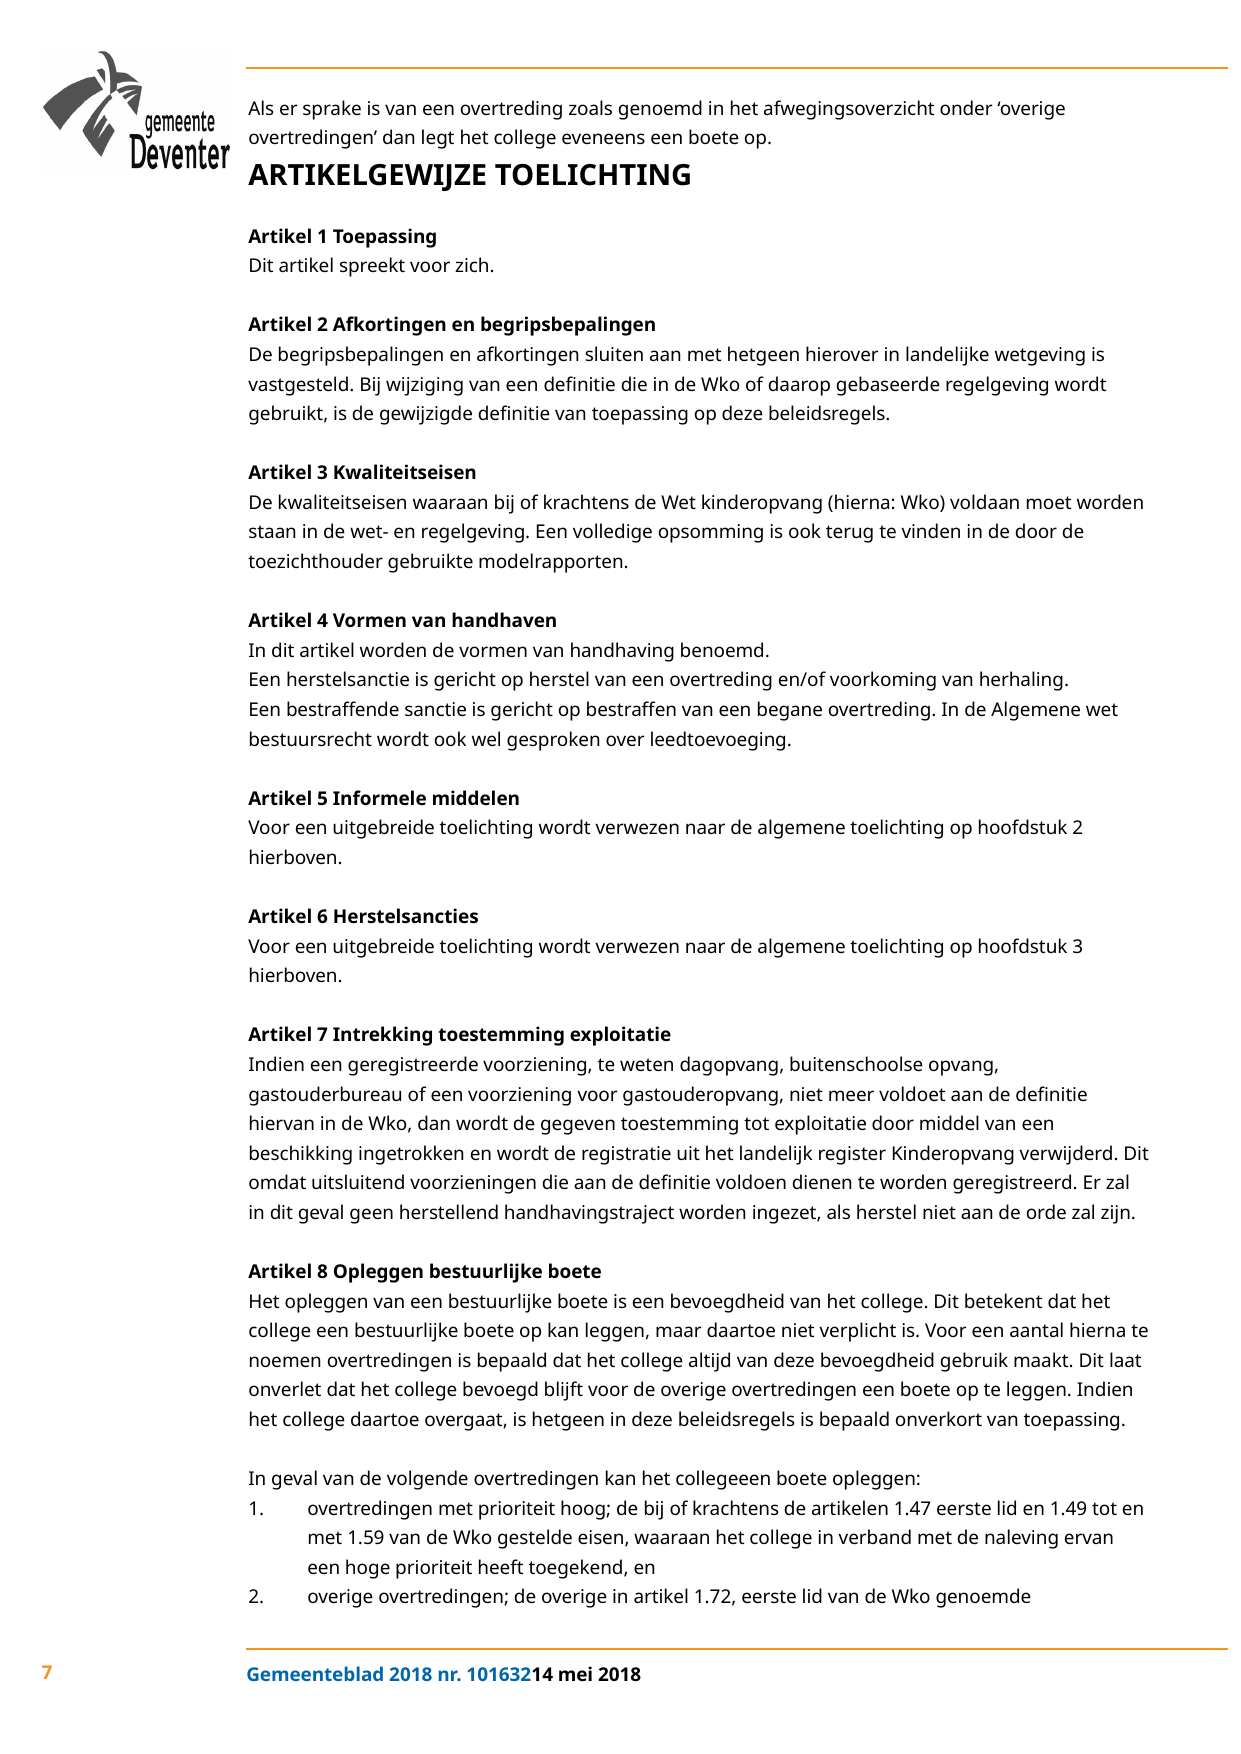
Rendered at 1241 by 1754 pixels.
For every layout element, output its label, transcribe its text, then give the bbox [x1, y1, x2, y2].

text Artikel 4 Vormen van handhaven [248, 607, 1152, 633]
text Voor een uitgebreide toelichting wordt verwezen naar de algemene toelichting op hoofdstuk 3 hierboven. [248, 933, 1152, 988]
text ARTIKELGEWIJZE TOELICHTING [248, 154, 1152, 194]
text Artikel 2 Afkortingen en begripsbepalingen [248, 312, 1152, 337]
text Artikel 7 Intrekking toestemming exploitatie [248, 1022, 1152, 1047]
text Artikel 6 Herstelsancties [248, 903, 1152, 929]
text Een herstelsanctie is gericht op herstel van een overtreding en/of voorkoming van herhaling. [248, 667, 1152, 692]
text In dit artikel worden de vormen van handhaving benoemd. [248, 637, 1152, 663]
text Dit artikel spreekt voor zich. [248, 252, 1152, 278]
text Indien een geregistreerde voorziening, te weten dagopvang, buitenschoolse opvang, gastouderbureau of een voorziening voor gastouderopvang, niet meer voldoet aan de definitie hiervan in de Wko, dan wordt de gegeven toestemming tot exploitatie door middel van een beschikking ingetrokken en wordt de registratie uit het landelijk register Kinderopvang verwijderd. Dit omdat uitsluitend voorzieningen die aan de definitie voldoen dienen te worden geregistreerd. Er zal in dit geval geen herstellend handhavingstraject worden ingezet, als herstel niet aan de orde zal zijn. [248, 1051, 1152, 1225]
text Artikel 5 Informele middelen [248, 785, 1152, 811]
text Artikel 8 Opleggen bestuurlijke boete [248, 1258, 1152, 1284]
list overige overtredingen; de overige in artikel 1.72, eerste lid van de Wko genoemde [248, 1584, 1152, 1609]
list overtredingen met prioriteit hoog; de bij of krachtens de artikelen 1.47 eerste lid en 1.49 tot en met 1.59 van de Wko gestelde eisen, waaraan het college in verband met de naleving ervan een hoge prioriteit heeft toegekend, en [248, 1495, 1152, 1580]
text Artikel 1 Toepassing [248, 223, 1152, 248]
text De kwaliteitseisen waaraan bij of krachtens de Wet kinderopvang (hierna: Wko) voldaan moet worden staan in de wet- en regelgeving. Een volledige opsomming is ook terug te vinden in de door de toezichthouder gebruikte modelrapporten. [248, 489, 1152, 574]
text Artikel 3 Kwaliteitseisen [248, 459, 1152, 485]
text In geval van de volgende overtredingen kan het collegeeen boete opleggen: [248, 1465, 1152, 1491]
text De begripsbepalingen en afkortingen sluiten aan met hetgeen hierover in landelijke wetgeving is vastgesteld. Bij wijziging van een definitie die in de Wko of daarop gebaseerde regelgeving wordt gebruikt, is de gewijzigde definitie van toepassing op deze beleidsregels. [248, 341, 1152, 426]
picture [41, 47, 231, 172]
text Het opleggen van een bestuurlijke boete is een bevoegdheid van het college. Dit betekent dat het college een bestuurlijke boete op kan leggen, maar daartoe niet verplicht is. Voor een aantal hierna te noemen overtredingen is bepaald dat het college altijd van deze bevoegdheid gebruik maakt. Dit laat onverlet dat het college bevoegd blijft voor de overige overtredingen een boete op te leggen. Indien het college daartoe overgaat, is hetgeen in deze beleidsregels is bepaald onverkort van toepassing. [248, 1288, 1152, 1432]
text Voor een uitgebreide toelichting wordt verwezen naar de algemene toelichting op hoofdstuk 2 hierboven. [248, 814, 1152, 870]
text Een bestraffende sanctie is gericht op bestraffen van een begane overtreding. In de Algemene wet bestuursrecht wordt ook wel gesproken over leedtoevoeging. [248, 696, 1152, 751]
text Als er sprake is van een overtreding zoals genoemd in het afwegingsoverzicht onder ‘overige overtredingen’ dan legt het college eveneens een boete op. [248, 95, 1152, 150]
